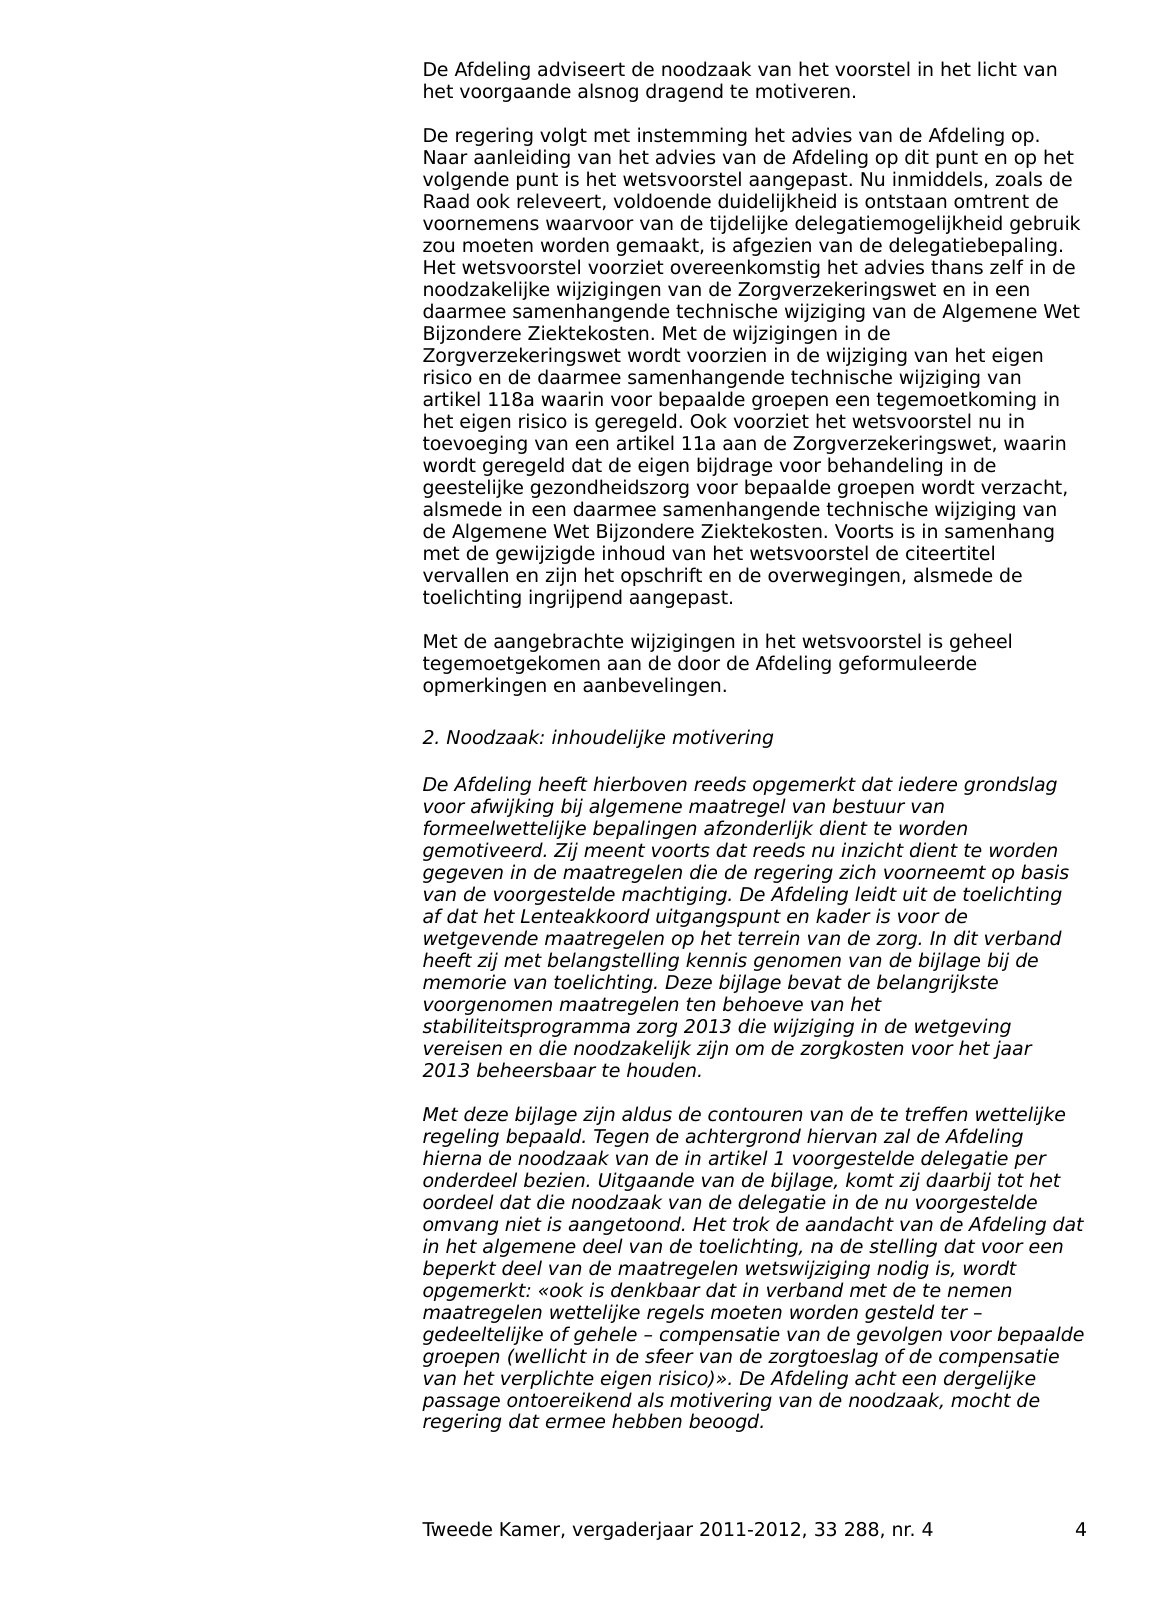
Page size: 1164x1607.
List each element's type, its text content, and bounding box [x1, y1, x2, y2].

text De Afdeling heeft hierboven reeds opgemerkt dat iedere grondslag voor afwijking bij algemene maatregel van bestuur van formeelwettelijke bepalingen afzonderlijk dient te worden gemotiveerd. Zij meent voorts dat reeds nu inzicht dient te worden gegeven in de maatregelen die de regering zich voorneemt op basis van de voorgestelde machtiging. De Afdeling leidt uit de toelichting af dat het Lenteakkoord uitgangspunt en kader is voor de wetgevende maatregelen op het terrein van de zorg. In dit verband heeft zij met belangstelling kennis genomen van de bijlage bij de memorie van toelichting. Deze bijlage bevat de belangrijkste voorgenomen maatregelen ten behoeve van het stabiliteitsprogramma zorg 2013 die wijziging in de wetgeving vereisen en die noodzakelijk zijn om de zorgkosten voor het jaar 2013 beheersbaar te houden. [422, 774, 1087, 1082]
text Met de aangebrachte wijzigingen in het wetsvoorstel is geheel tegemoetgekomen aan de door de Afdeling geformuleerde opmerkingen en aanbevelingen. [422, 631, 1087, 697]
text De Afdeling adviseert de noodzaak van het voorstel in het licht van het voorgaande alsnog dragend te motiveren. [422, 59, 1087, 103]
text Met deze bijlage zijn aldus de contouren van de te treffen wettelijke regeling bepaald. Tegen de achtergrond hiervan zal de Afdeling hierna de noodzaak van de in artikel 1 voorgestelde delegatie per onderdeel bezien. Uitgaande van de bijlage, komt zij daarbij tot het oordeel dat die noodzaak van de delegatie in de nu voorgestelde omvang niet is aangetoond. Het trok de aandacht van de Afdeling dat in het algemene deel van de toelichting, na de stelling dat voor een beperkt deel van de maatregelen wetswijziging nodig is, wordt opgemerkt: «ook is denkbaar dat in verband met de te nemen maatregelen wettelijke regels moeten worden gesteld ter – gedeeltelijke of gehele – compensatie van de gevolgen voor bepaalde groepen (wellicht in de sfeer van de zorgtoeslag of de compensatie van het verplichte eigen risico)». De Afdeling acht een dergelijke passage ontoereikend als motivering van de noodzaak, mocht de regering dat ermee hebben beoogd. [422, 1104, 1087, 1433]
text De regering volgt met instemming het advies van de Afdeling op. Naar aanleiding van het advies van de Afdeling op dit punt en op het volgende punt is het wetsvoorstel aangepast. Nu inmiddels, zoals de Raad ook releveert, voldoende duidelijkheid is ontstaan omtrent de voornemens waarvoor van de tijdelijke delegatiemogelijkheid gebruik zou moeten worden gemaakt, is afgezien van de delegatiebepaling. Het wetsvoorstel voorziet overeenkomstig het advies thans zelf in de noodzakelijke wijzigingen van de Zorgverzekeringswet en in een daarmee samenhangende technische wijziging van de Algemene Wet Bijzondere Ziektekosten. Met de wijzigingen in de Zorgverzekeringswet wordt voorzien in de wijziging van het eigen risico en de daarmee samenhangende technische wijziging van artikel 118a waarin voor bepaalde groepen een tegemoetkoming in het eigen risico is geregeld. Ook voorziet het wetsvoorstel nu in toevoeging van een artikel 11a aan de Zorgverzekeringswet, waarin wordt geregeld dat de eigen bijdrage voor behandeling in de geestelijke gezondheidszorg voor bepaalde groepen wordt verzacht, alsmede in een daarmee samenhangende technische wijziging van de Algemene Wet Bijzondere Ziektekosten. Voorts is in samenhang met de gewijzigde inhoud van het wetsvoorstel de citeertitel vervallen en zijn het opschrift en de overwegingen, alsmede de toelichting ingrijpend aangepast. [422, 125, 1087, 609]
subtitle 2. Noodzaak: inhoudelijke motivering [422, 727, 1087, 749]
